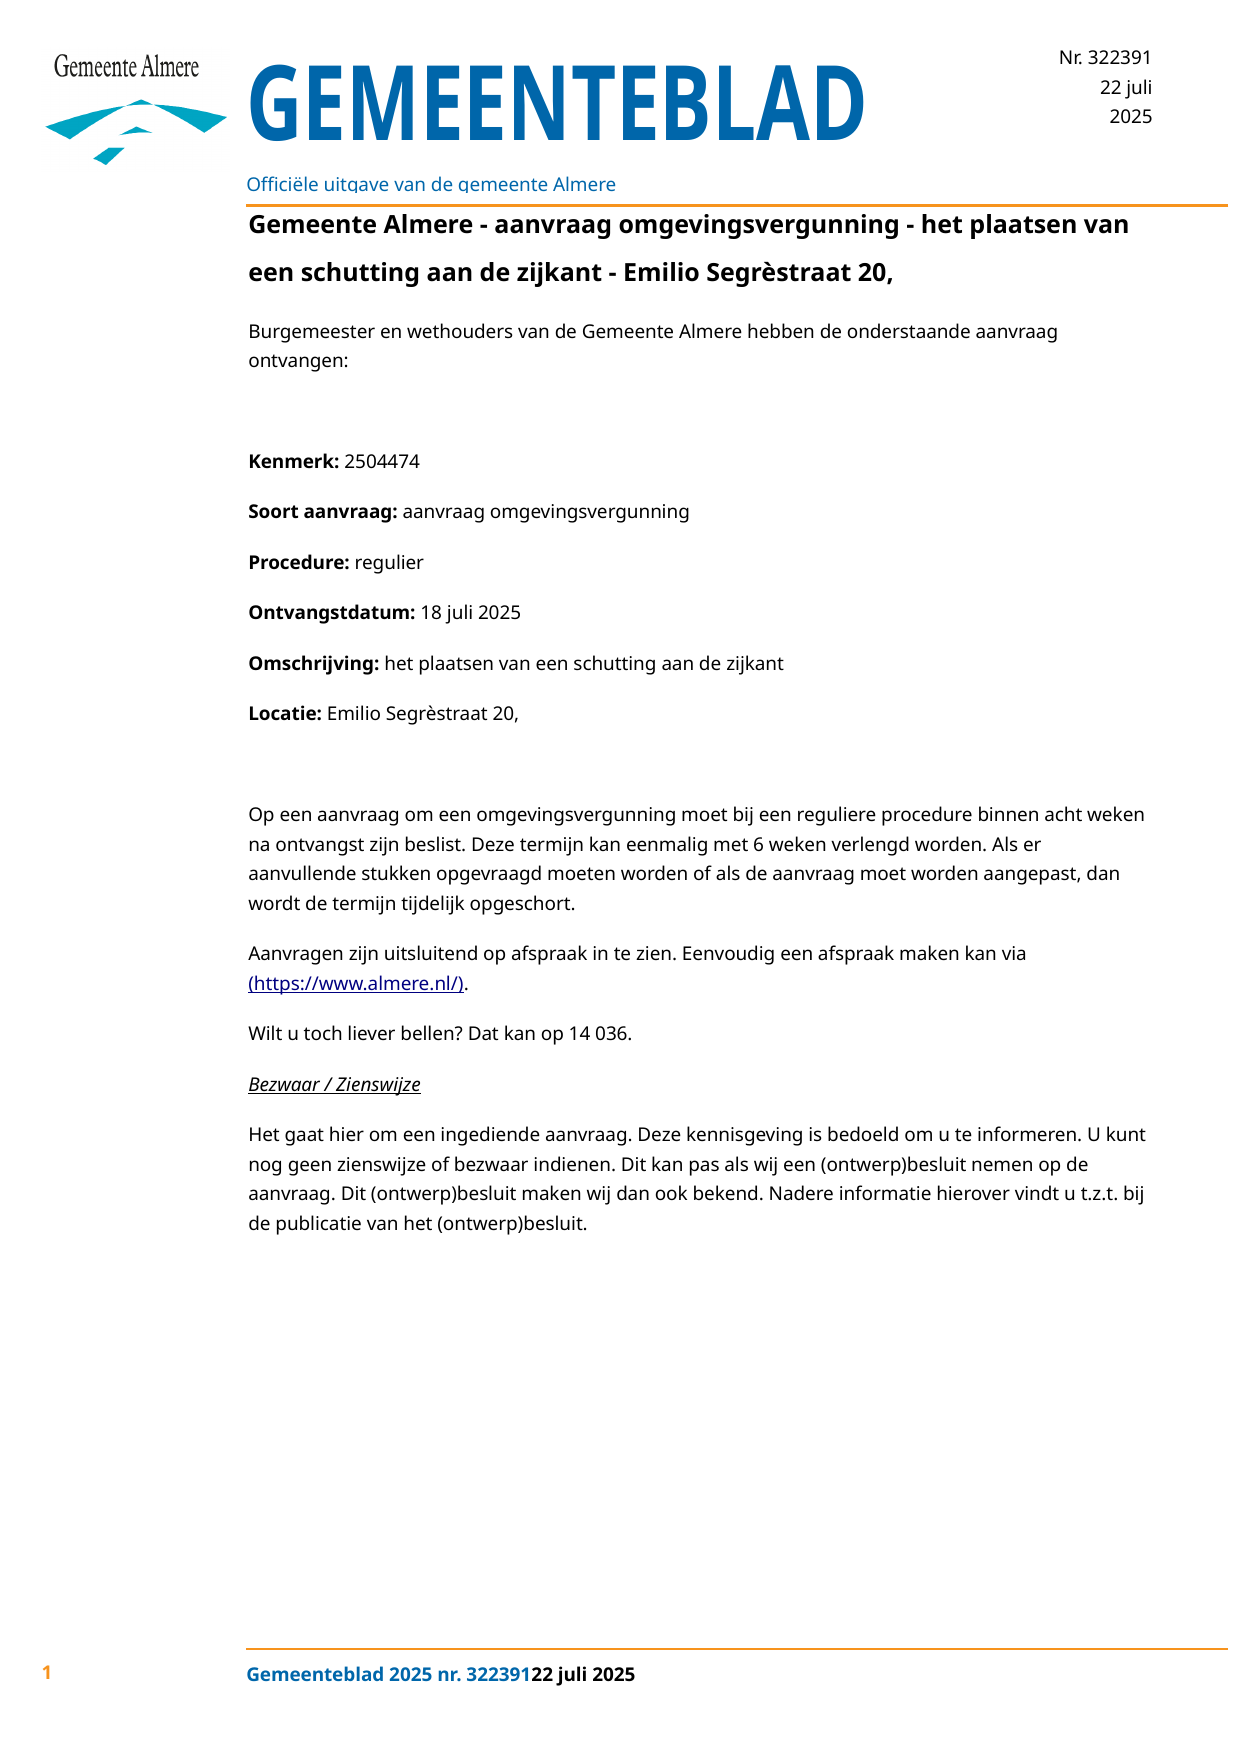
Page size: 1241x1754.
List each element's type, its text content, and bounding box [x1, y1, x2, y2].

text Aanvragen zijn uitsluitend op afspraak in te zien. Eenvoudig een afspraak maken kan via (https://www.almere.nl/). [248, 940, 1152, 996]
picture [41, 47, 231, 172]
text Op een aanvraag om een omgevingsvergunning moet bij een reguliere procedure binnen acht weken na ontvangst zijn beslist. Deze termijn kan eenmalig met 6 weken verlengd worden. Als er aanvullende stukken opgevraagd moeten worden of als de aanvraag moet worden aangepast, dan wordt de termijn tijdelijk opgeschort. [248, 801, 1152, 916]
text Soort aanvraag: aanvraag omgevingsvergunning [248, 499, 1152, 524]
text Ontvangstdatum: 18 juli 2025 [248, 599, 1152, 625]
text Procedure: regulier [248, 549, 1152, 575]
text Kenmerk: 2504474 [248, 448, 1152, 474]
text Gemeente Almere - aanvraag omgevingsvergunning - het plaatsen van een schutting aan de zijkant - Emilio Segrèstraat 20, [248, 207, 1152, 288]
text Locatie: Emilio Segrèstraat 20, [248, 700, 1152, 726]
text Omschrijving: het plaatsen van een schutting aan de zijkant [248, 650, 1152, 676]
text Bezwaar / Zienswijze [248, 1071, 1152, 1097]
text Het gaat hier om een ingediende aanvraag. Deze kennisgeving is bedoeld om u te informeren. U kunt nog geen zienswijze of bezwaar indienen. Dit kan pas als wij een (ontwerp)besluit nemen op de aanvraag. Dit (ontwerp)besluit maken wij dan ook bekend. Nadere informatie hierover vindt u t.z.t. bij de publicatie van het (ontwerp)besluit. [248, 1121, 1152, 1236]
text Burgemeester en wethouders van de Gemeente Almere hebben de onderstaande aanvraag ontvangen: [248, 318, 1152, 373]
text Wilt u toch liever bellen? Dat kan op 14 036. [248, 1020, 1152, 1046]
